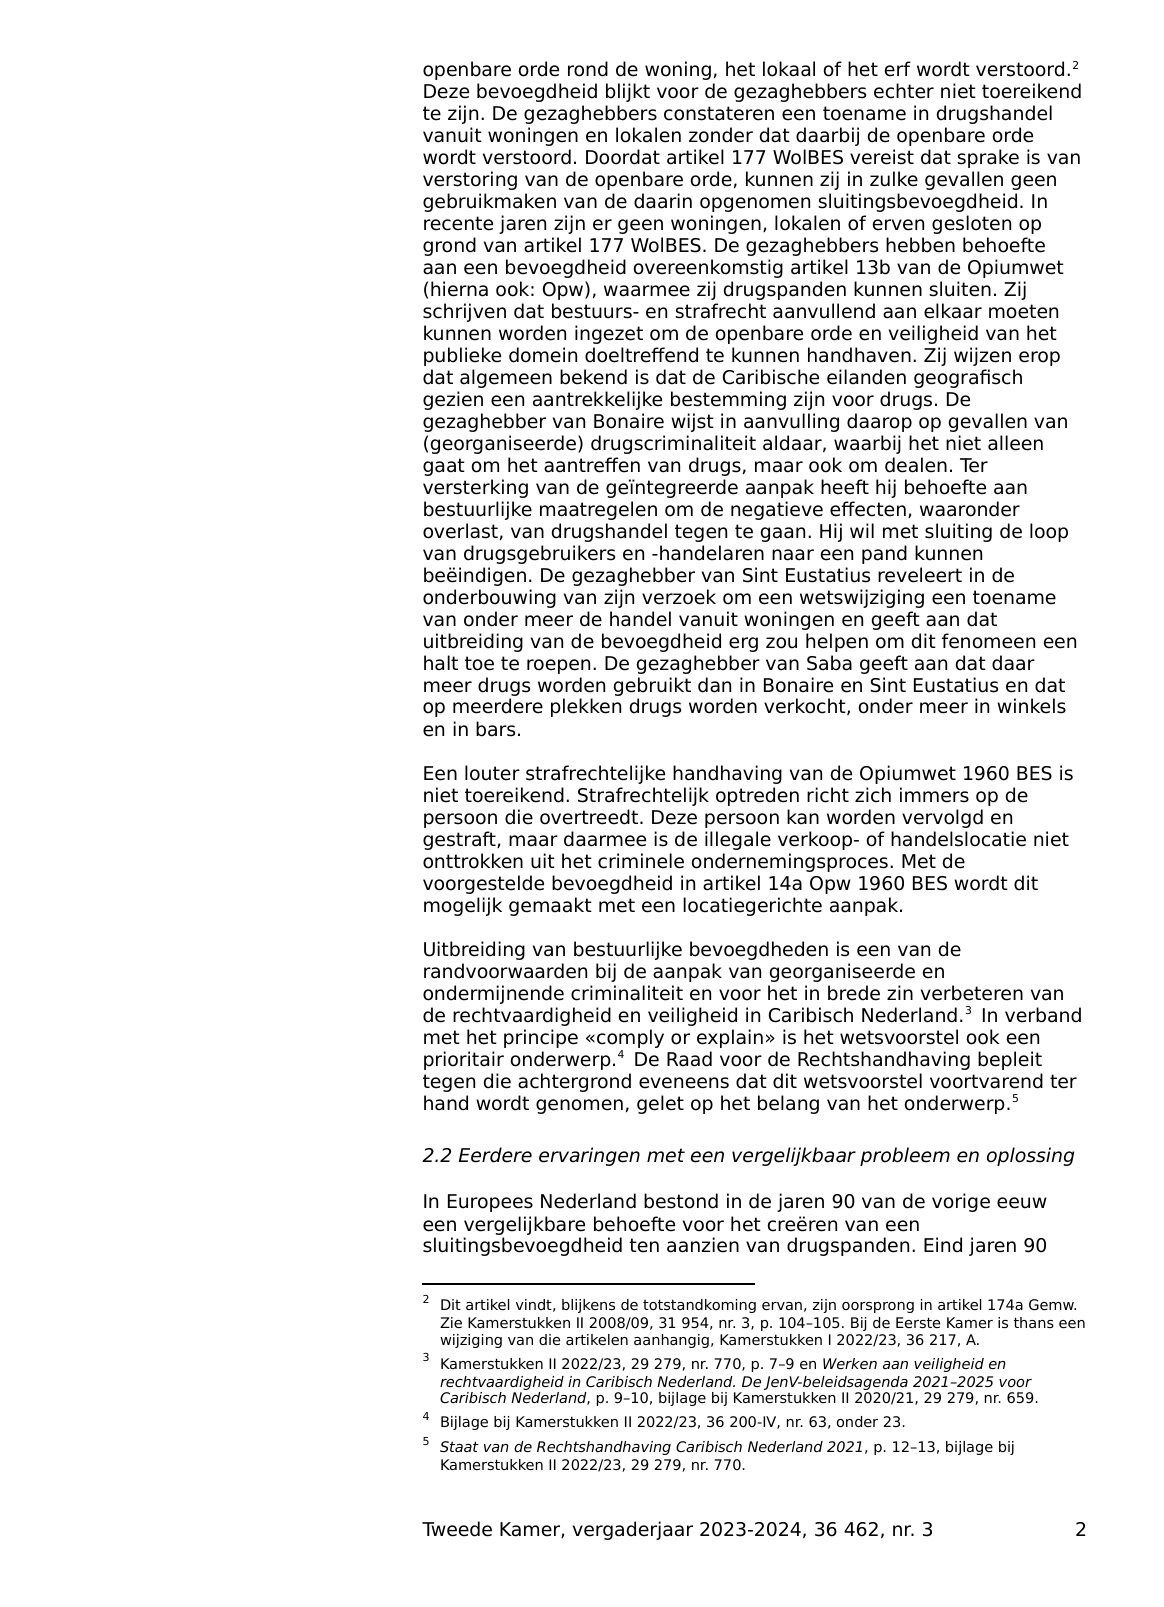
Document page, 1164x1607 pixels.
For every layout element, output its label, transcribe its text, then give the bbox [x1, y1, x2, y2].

text Uitbreiding van bestuurlijke bevoegdheden is een van de randvoorwaarden bij de aanpak van georganiseerde en ondermijnende criminaliteit en voor het in brede zin verbeteren van de rechtvaardigheid en veiligheid in Caribisch Nederland. In verband met het principe «comply or explain» is het wetsvoorstel ook een prioritair onderwerp. De Raad voor de Rechtshandhaving bepleit tegen die achtergrond eveneens dat dit wetsvoorstel voortvarend ter hand wordt genomen, gelet op het belang van het onderwerp. [422, 939, 1087, 1114]
text Kamerstukken II 2022/23, 29 279, nr. 770, p. 7–9 en Werken aan veiligheid en rechtvaardigheid in Caribisch Nederland. De JenV-beleidsagenda 2021–2025 voor Caribisch Nederland, p. 9–10, bijlage bij Kamerstukken II 2020/21, 29 279, nr. 659. [422, 1352, 1087, 1407]
subtitle 2.2 Eerdere ervaringen met een vergelijkbaar probleem en oplossing [422, 1144, 1087, 1166]
text Bijlage bij Kamerstukken II 2022/23, 36 200-IV, nr. 63, onder 23. [422, 1410, 1087, 1432]
text Staat van de Rechtshandhaving Caribisch Nederland 2021, p. 12–13, bijlage bij Kamerstukken II 2022/23, 29 279, nr. 770. [422, 1435, 1087, 1474]
text Een louter strafrechtelijke handhaving van de Opiumwet 1960 BES is niet toereikend. Strafrechtelijk optreden richt zich immers op de persoon die overtreedt. Deze persoon kan worden vervolgd en gestraft, maar daarmee is de illegale verkoop- of handelslocatie niet onttrokken uit het criminele ondernemingsproces. Met de voorgestelde bevoegdheid in artikel 14a Opw 1960 BES wordt dit mogelijk gemaakt met een locatiegerichte aanpak. [422, 763, 1087, 916]
text openbare orde rond de woning, het lokaal of het erf wordt verstoord. Deze bevoegdheid blijkt voor de gezaghebbers echter niet toereikend te zijn. De gezaghebbers constateren een toename in drugshandel vanuit woningen en lokalen zonder dat daarbij de openbare orde wordt verstoord. Doordat artikel 177 WolBES vereist dat sprake is van verstoring van de openbare orde, kunnen zij in zulke gevallen geen gebruikmaken van de daarin opgenomen sluitingsbevoegdheid. In recente jaren zijn er geen woningen, lokalen of erven gesloten op grond van artikel 177 WolBES. De gezaghebbers hebben behoefte aan een bevoegdheid overeenkomstig artikel 13b van de Opiumwet (hierna ook: Opw), waarmee zij drugspanden kunnen sluiten. Zij schrijven dat bestuurs- en strafrecht aanvullend aan elkaar moeten kunnen worden ingezet om de openbare orde en veiligheid van het publieke domein doeltreffend te kunnen handhaven. Zij wijzen erop dat algemeen bekend is dat de Caribische eilanden geografisch gezien een aantrekkelijke bestemming zijn voor drugs. De gezaghebber van Bonaire wijst in aanvulling daarop op gevallen van (georganiseerde) drugscriminaliteit aldaar, waarbij het niet alleen gaat om het aantreffen van drugs, maar ook om dealen. Ter versterking van de geïntegreerde aanpak heeft hij behoefte aan bestuurlijke maatregelen om de negatieve effecten, waaronder overlast, van drugshandel tegen te gaan. Hij wil met sluiting de loop van drugsgebruikers en -handelaren naar een pand kunnen beëindigen. De gezaghebber van Sint Eustatius reveleert in de onderbouwing van zijn verzoek om een wetswijziging een toename van onder meer de handel vanuit woningen en geeft aan dat uitbreiding van de bevoegdheid erg zou helpen om dit fenomeen een halt toe te roepen. De gezaghebber van Saba geeft aan dat daar meer drugs worden gebruikt dan in Bonaire en Sint Eustatius en dat op meerdere plekken drugs worden verkocht, onder meer in winkels en in bars. [422, 59, 1087, 740]
text Dit artikel vindt, blijkens de totstandkoming ervan, zijn oorsprong in artikel 174a Gemw. Zie Kamerstukken II 2008/09, 31 954, nr. 3, p. 104–105. Bij de Eerste Kamer is thans een wijziging van die artikelen aanhangig, Kamerstukken I 2022/23, 36 217, A. [422, 1293, 1087, 1349]
text In Europees Nederland bestond in de jaren 90 van de vorige eeuw een vergelijkbare behoefte voor het creëren van een sluitingsbevoegdheid ten aanzien van drugspanden. Eind jaren 90 [422, 1191, 1087, 1257]
